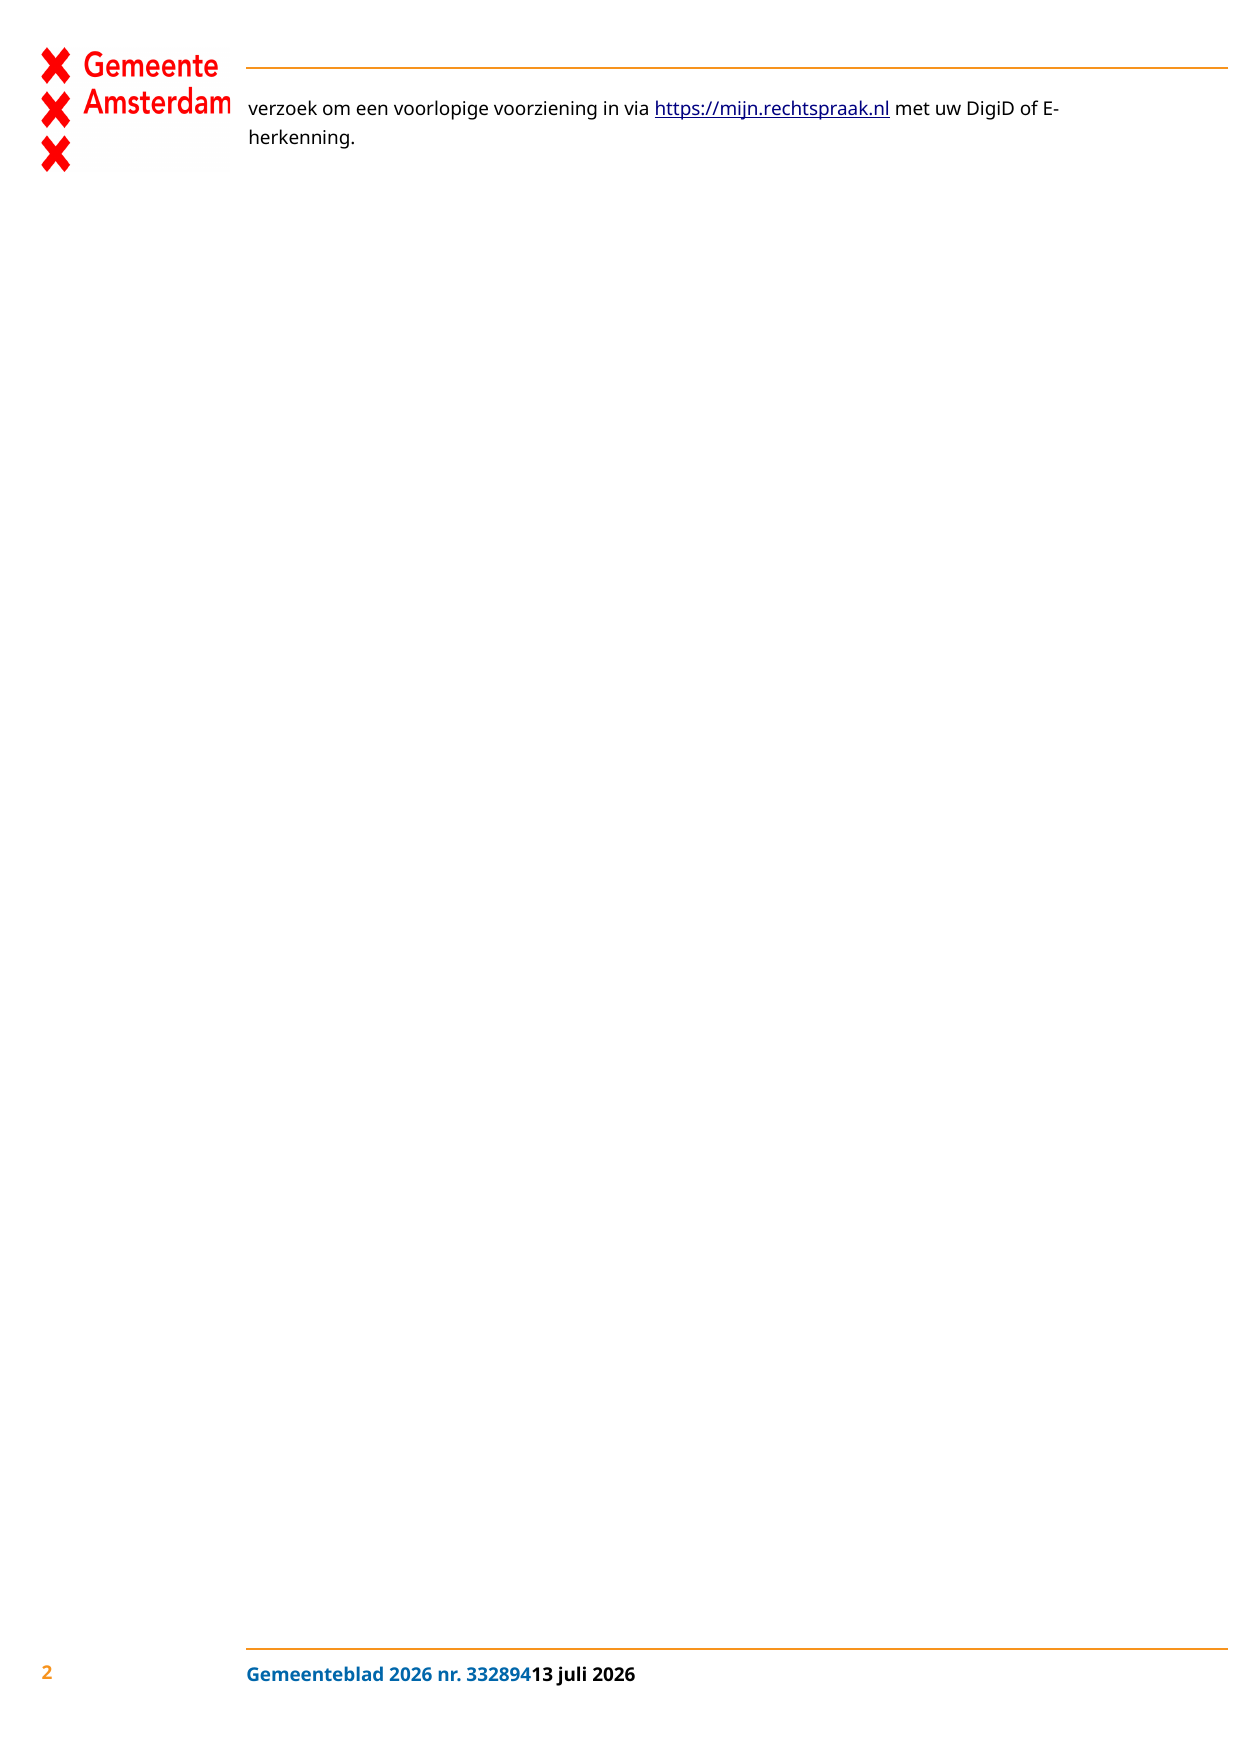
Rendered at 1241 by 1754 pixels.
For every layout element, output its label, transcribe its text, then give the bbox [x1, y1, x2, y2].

picture [41, 47, 231, 172]
text verzoek om een voorlopige voorziening in via https://mijn.rechtspraak.nl met uw DigiD of E-herkenning. [248, 95, 1152, 150]
